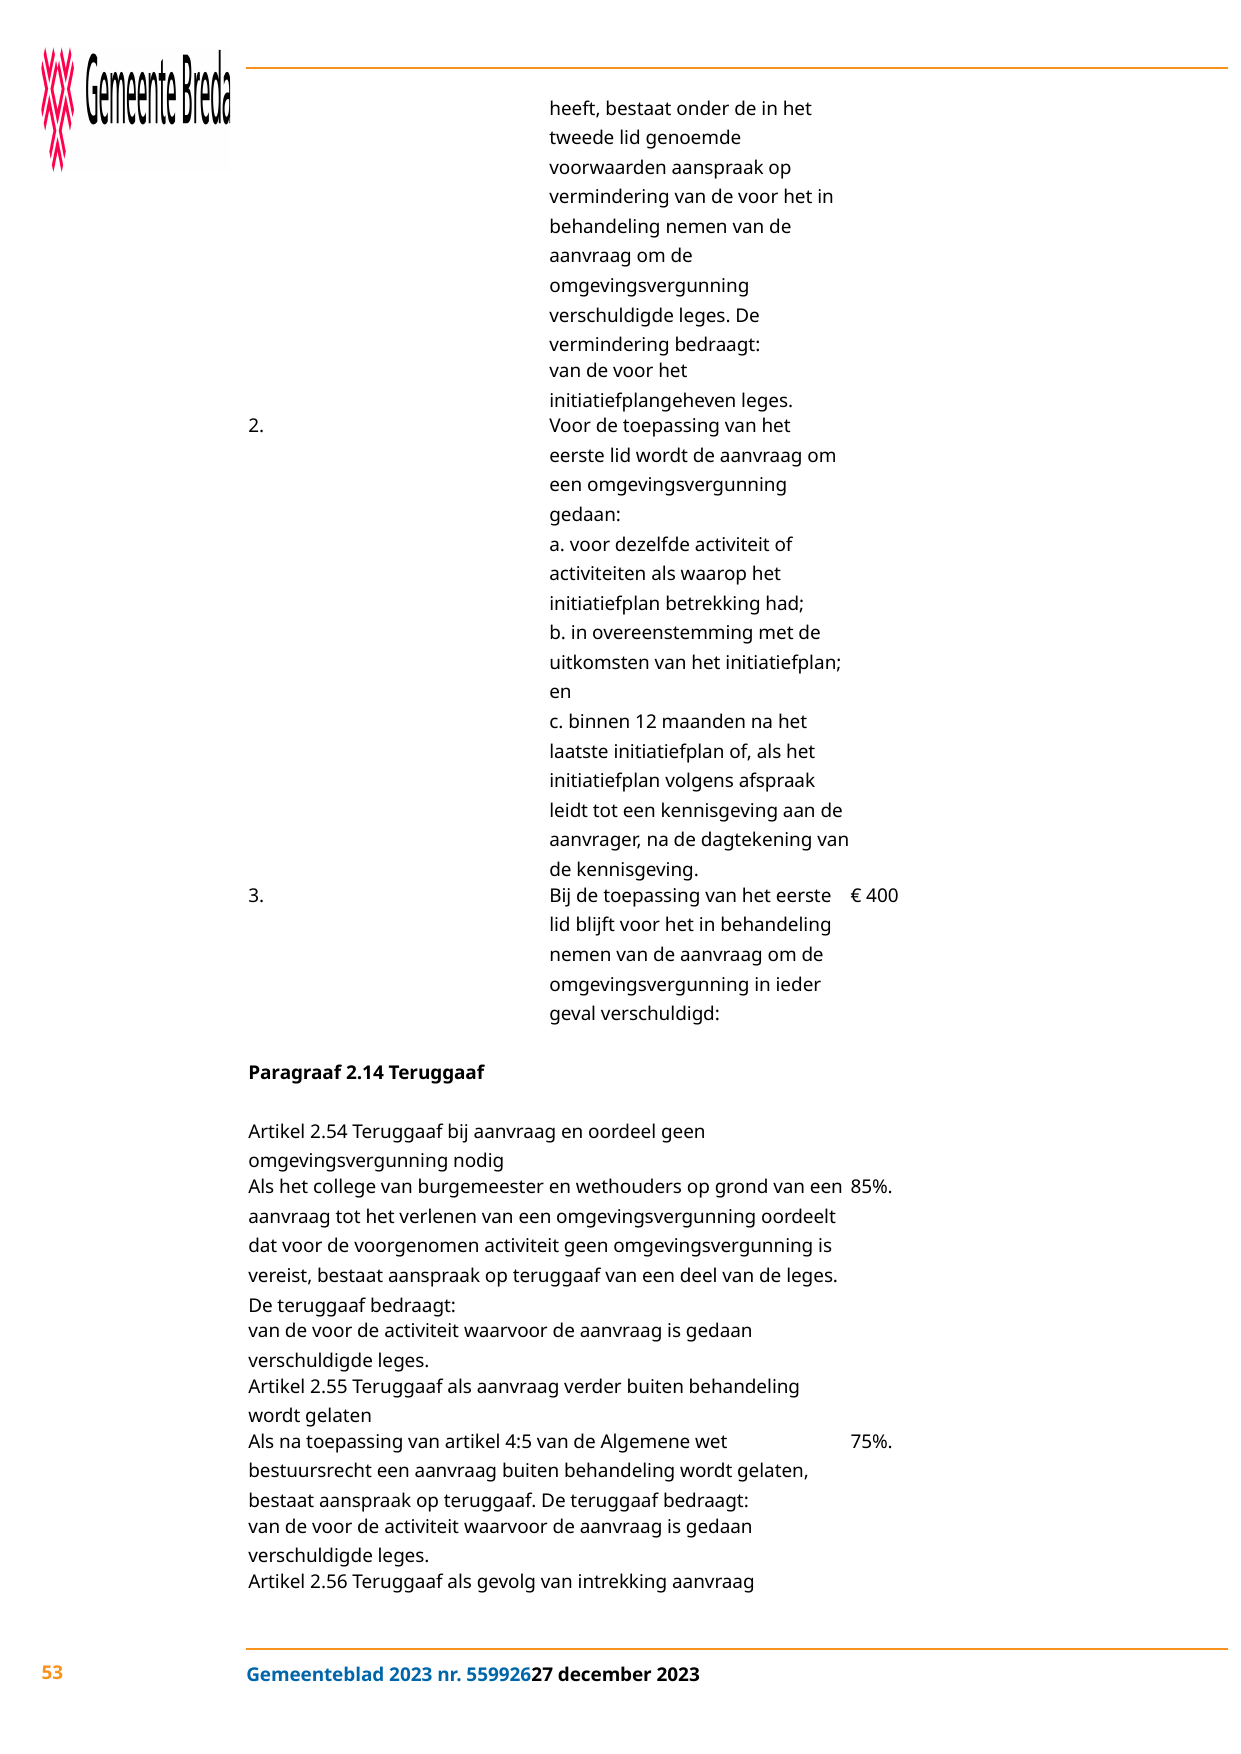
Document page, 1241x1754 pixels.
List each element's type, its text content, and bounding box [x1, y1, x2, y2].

table_cell [850, 1568, 1152, 1594]
table_cell Als het college van burgemeester en wethouders op grond van een aanvraag tot het verlenen van een omgevingsvergunning oordeelt dat voor de voorgenomen activiteit geen omgevingsvergunning is vereist, bestaat aanspraak op teruggaaf van een deel van de leges. De teruggaaf bedraagt: [248, 1174, 850, 1317]
table_cell [850, 1318, 1152, 1373]
table_cell [850, 413, 1152, 882]
table_cell van de voor het initiatiefplangeheven leges. [549, 357, 850, 412]
table_cell Voor de toepassing van het eerste lid wordt de aanvraag om een omgevingsvergunning gedaan: a. voor dezelfde activiteit of activiteiten als waarop het initiatiefplan betrekking had; b. in overeenstemming met de uitkomsten van het initiatiefplan; en c. binnen 12 maanden na het laatste initiatiefplan of, als het initiatiefplan volgens afspraak leidt tot een kennisgeving aan de aanvrager, na de dagtekening van de kennisgeving. [549, 413, 850, 882]
table_cell Artikel 2.56 Teruggaaf als gevolg van intrekking aanvraag [248, 1568, 850, 1594]
table_cell 2. [248, 413, 549, 882]
table_cell 75%. [850, 1428, 1152, 1513]
table_cell [248, 95, 549, 412]
picture [41, 47, 231, 172]
table_cell € 400 [850, 882, 1152, 1026]
table_header Artikel 2.54 Teruggaaf bij aanvraag en oordeel geen omgevingsvergunning nodig [248, 1118, 850, 1173]
table_cell 85%. [850, 1174, 1152, 1317]
table_cell Bij de toepassing van het eerste lid blijft voor het in behandeling nemen van de aanvraag om de omgevingsvergunning in ieder geval verschuldigd: [549, 882, 850, 1026]
table_cell Artikel 2.55 Teruggaaf als aanvraag verder buiten behandeling wordt gelaten [248, 1373, 850, 1428]
table_cell van de voor de activiteit waarvoor de aanvraag is gedaan verschuldigde leges. [248, 1513, 850, 1568]
text Paragraaf 2.14 Teruggaaf [248, 1059, 1152, 1084]
table_cell [850, 357, 1152, 412]
table_cell [850, 1513, 1152, 1568]
table_cell van de voor de activiteit waarvoor de aanvraag is gedaan verschuldigde leges. [248, 1318, 850, 1373]
table_cell [850, 1373, 1152, 1428]
table_header [850, 1118, 1152, 1173]
table_cell 3. [248, 882, 549, 1026]
table_cell [850, 95, 1152, 357]
table_cell heeft, bestaat onder de in het tweede lid genoemde voorwaarden aanspraak op vermindering van de voor het in behandeling nemen van de aanvraag om de omgevingsvergunning verschuldigde leges. De vermindering bedraagt: [549, 95, 850, 357]
table_cell Als na toepassing van artikel 4:5 van de Algemene wet bestuursrecht een aanvraag buiten behandeling wordt gelaten, bestaat aanspraak op teruggaaf. De teruggaaf bedraagt: [248, 1428, 850, 1513]
